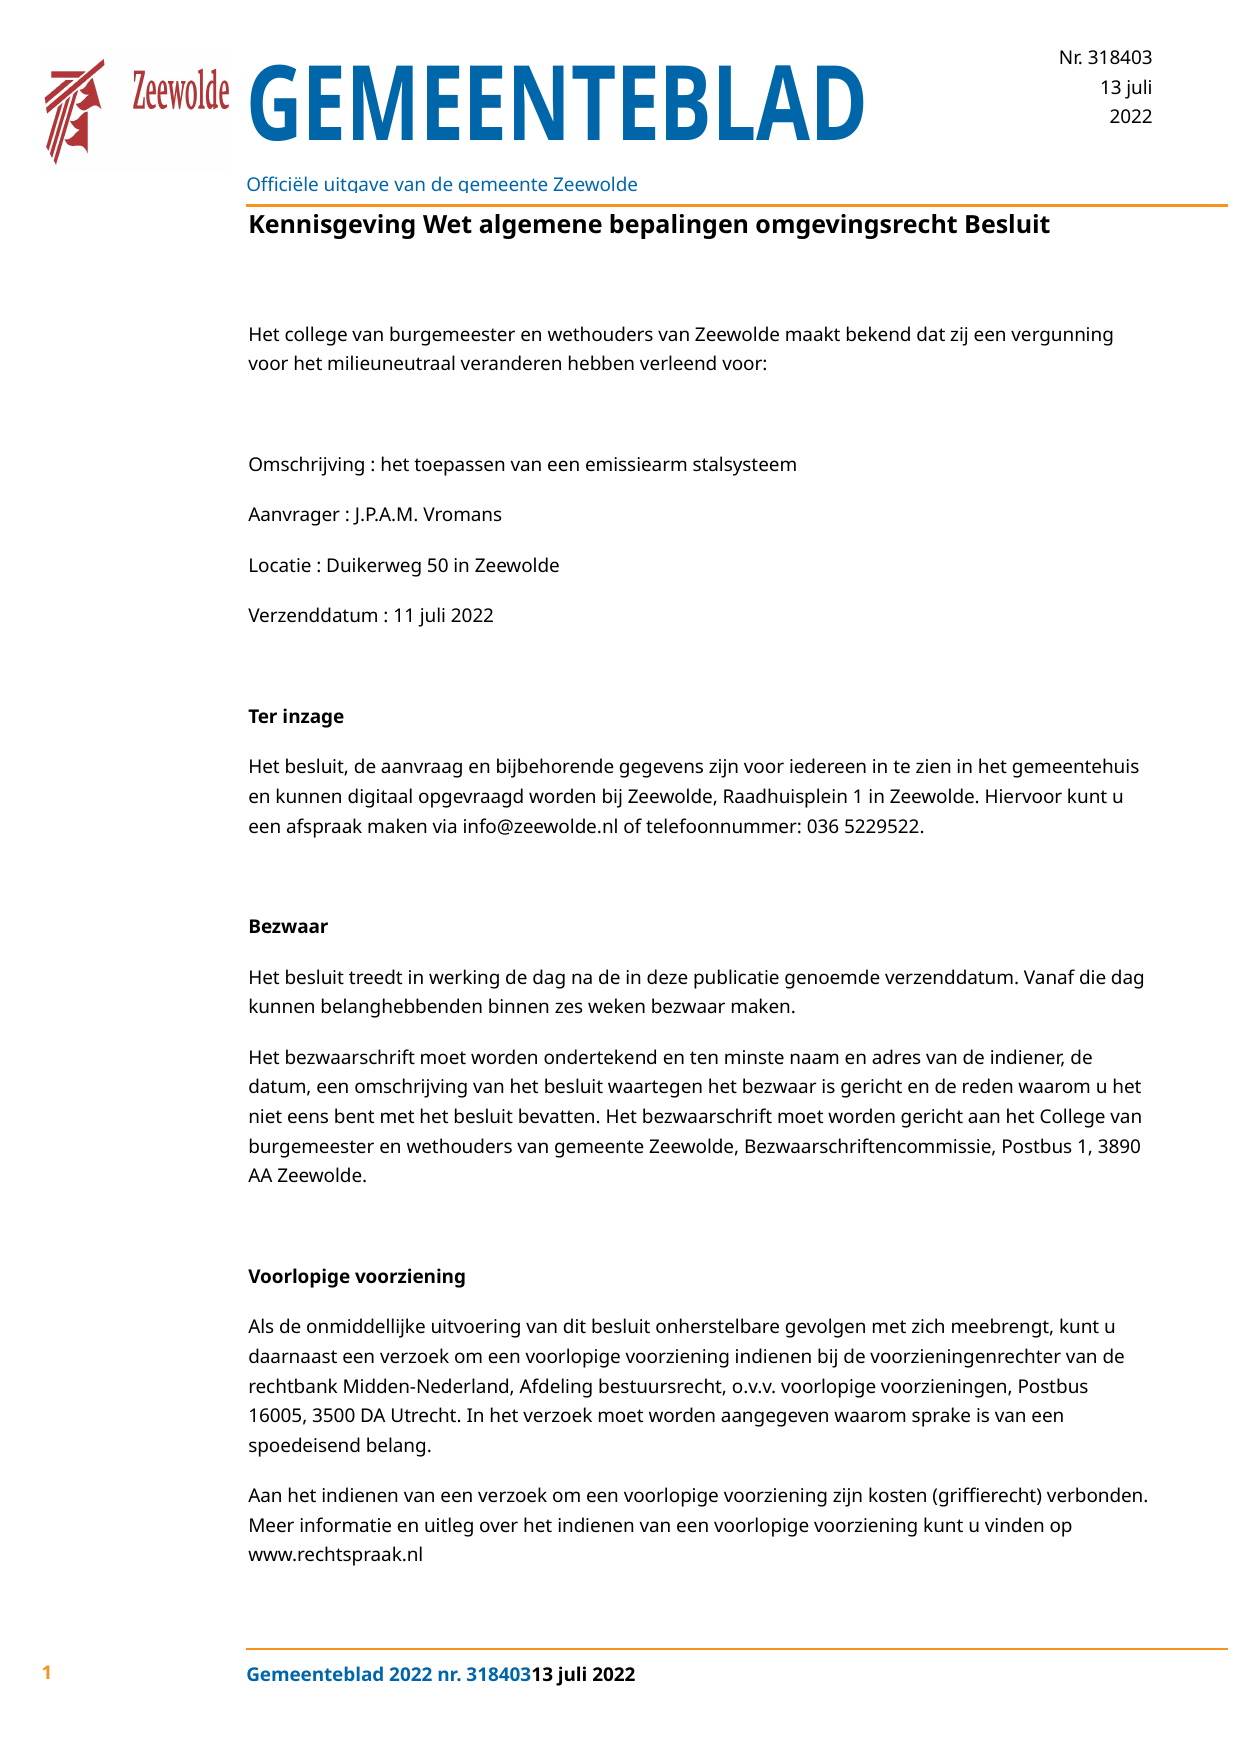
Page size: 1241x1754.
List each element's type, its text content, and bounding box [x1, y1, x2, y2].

picture [41, 47, 231, 172]
text Kennisgeving Wet algemene bepalingen omgevingsrecht Besluit [248, 207, 1152, 241]
text Voorlopige voorziening [248, 1263, 1152, 1289]
text Het college van burgemeester en wethouders van Zeewolde maakt bekend dat zij een vergunning voor het milieuneutraal veranderen hebben verleend voor: [248, 321, 1152, 376]
text Ter inzage [248, 703, 1152, 729]
text Omschrijving : het toepassen van een emissiearm stalsysteem [248, 451, 1152, 477]
text Als de onmiddellijke uitvoering van dit besluit onherstelbare gevolgen met zich meebrengt, kunt u daarnaast een verzoek om een voorlopige voorziening indienen bij de voorzieningenrechter van de rechtbank Midden-Nederland, Afdeling bestuursrecht, o.v.v. voorlopige voorzieningen, Postbus 16005, 3500 DA Utrecht. In het verzoek moet worden aangegeven waarom sprake is van een spoedeisend belang. [248, 1314, 1152, 1458]
text Aanvrager : J.P.A.M. Vromans [248, 502, 1152, 527]
text Het bezwaarschrift moet worden ondertekend en ten minste naam en adres van de indiener, de datum, een omschrijving van het besluit waartegen het bezwaar is gericht en de reden waarom u het niet eens bent met het besluit bevatten. Het bezwaarschrift moet worden gericht aan het College van burgemeester en wethouders van gemeente Zeewolde, Bezwaarschriftencommissie, Postbus 1, 3890 AA Zeewolde. [248, 1044, 1152, 1188]
text Het besluit treedt in werking de dag na de in deze publicatie genoemde verzenddatum. Vanaf die dag kunnen belanghebbenden binnen zes weken bezwaar maken. [248, 964, 1152, 1019]
text Het besluit, de aanvraag en bijbehorende gegevens zijn voor iedereen in te zien in het gemeentehuis en kunnen digitaal opgevraagd worden bij Zeewolde, Raadhuisplein 1 in Zeewolde. Hiervoor kunt u een afspraak maken via info@zeewolde.nl of telefoonnummer: 036 5229522. [248, 754, 1152, 838]
text Bezwaar [248, 914, 1152, 939]
text Aan het indienen van een verzoek om een voorlopige voorziening zijn kosten (griffierecht) verbonden. Meer informatie en uitleg over het indienen van een voorlopige voorziening kunt u vinden op www.rechtspraak.nl [248, 1482, 1152, 1567]
text Verzenddatum : 11 juli 2022 [248, 602, 1152, 628]
text Locatie : Duikerweg 50 in Zeewolde [248, 552, 1152, 578]
